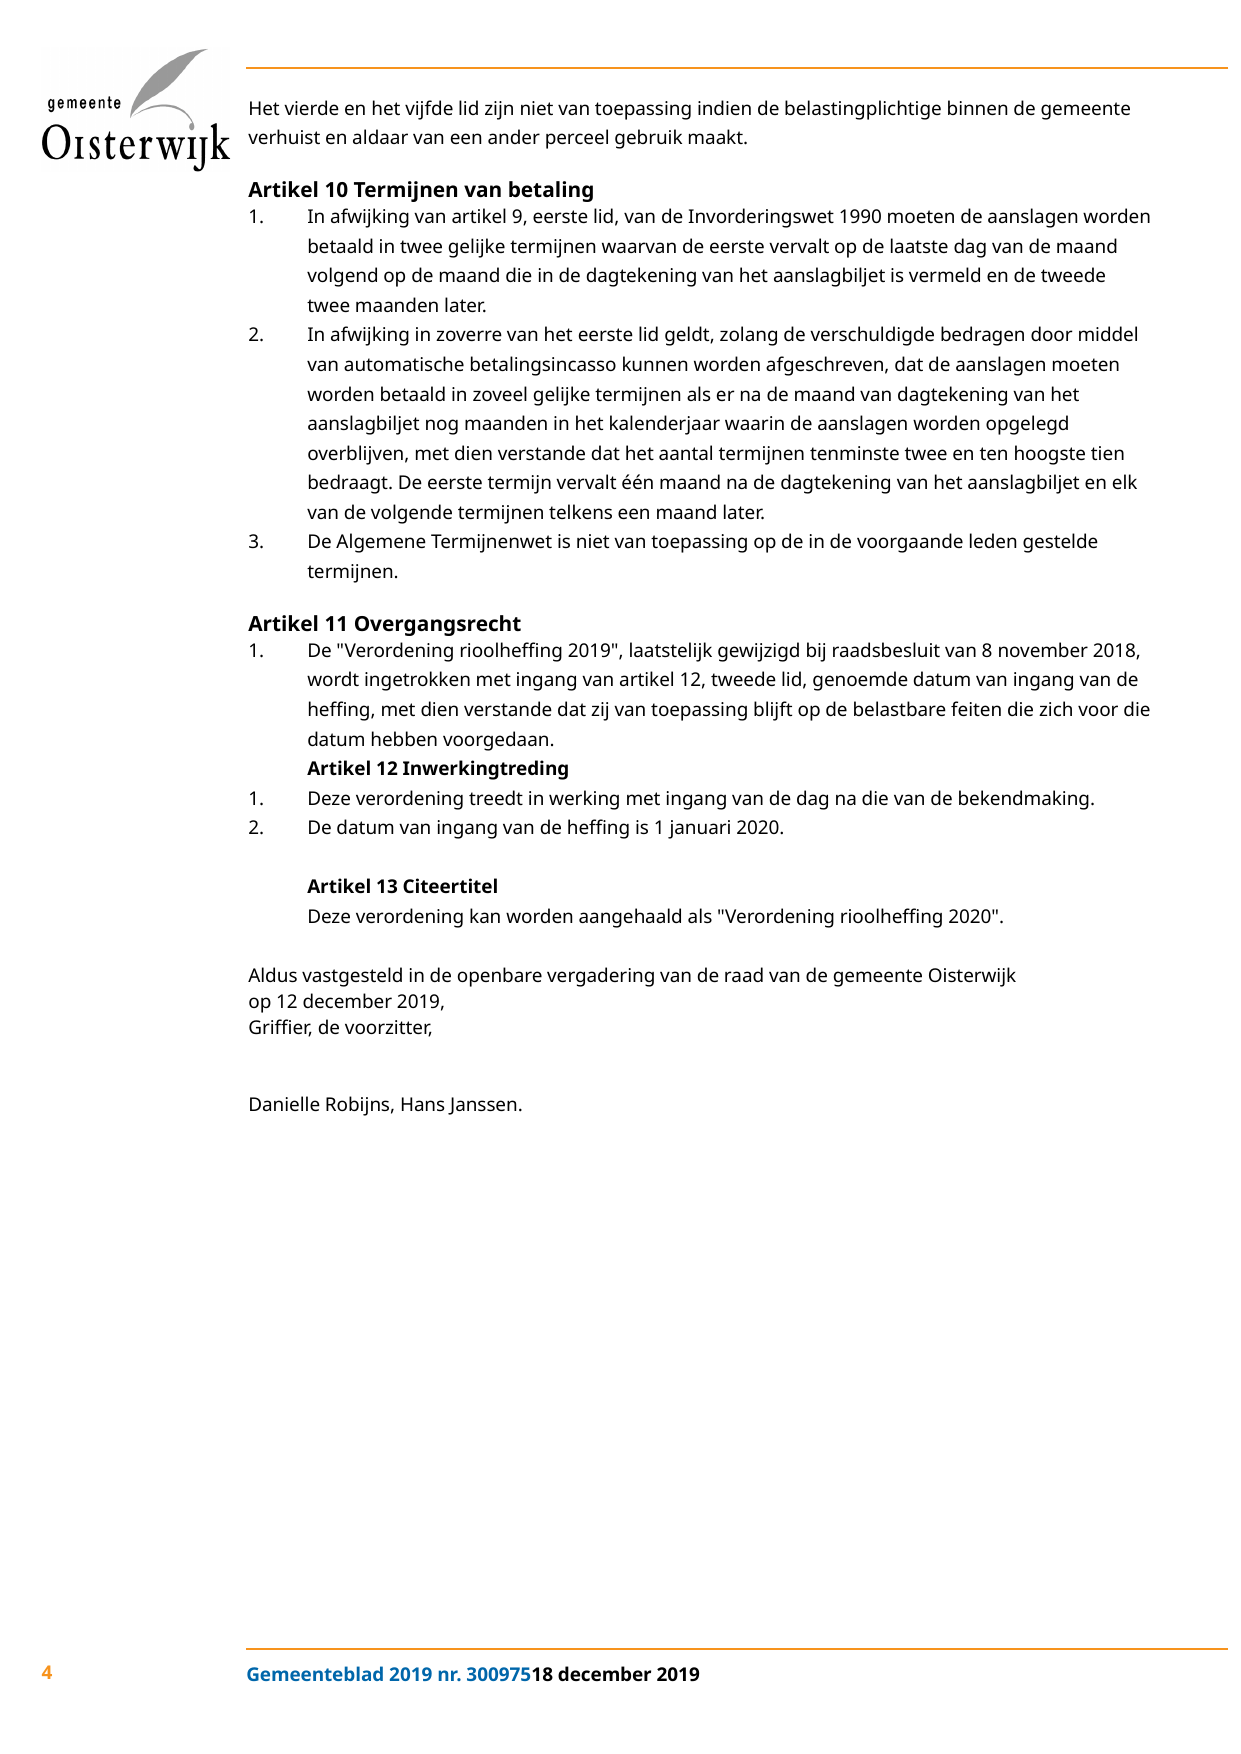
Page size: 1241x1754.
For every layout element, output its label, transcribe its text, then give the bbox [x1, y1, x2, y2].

list De "Verordening rioolheffing 2019", laatstelijk gewijzigd bij raadsbesluit van 8 november 2018, wordt ingetrokken met ingang van artikel 12, tweede lid, genoemde datum van ingang van de heffing, met dien verstande dat zij van toepassing blijft op de belastbare feiten die zich voor die datum hebben voorgedaan. [248, 637, 1152, 752]
picture [41, 47, 231, 172]
list In afwijking van artikel 9, eerste lid, van de Invorderingswet 1990 moeten de aanslagen worden betaald in twee gelijke termijnen waarvan de eerste vervalt op de laatste dag van de maand volgend op de maand die in de dagtekening van het aanslagbiljet is vermeld en de tweede twee maanden later. [248, 203, 1152, 318]
list In afwijking in zoverre van het eerste lid geldt, zolang de verschuldigde bedragen door middel van automatische betalingsincasso kunnen worden afgeschreven, dat de aanslagen moeten worden betaald in zoveel gelijke termijnen als er na de maand van dagtekening van het aanslagbiljet nog maanden in het kalenderjaar waarin de aanslagen worden opgelegd overblijven, met dien verstande dat het aantal termijnen tenminste twee en ten hoogste tien bedraagt. De eerste termijn vervalt één maand na de dagtekening van het aanslagbiljet en elk van de volgende termijnen telkens een maand later. [248, 322, 1152, 525]
list Artikel 13 Citeertitel [248, 874, 1152, 899]
list Artikel 12 Inwerkingtreding [248, 755, 1152, 781]
list Deze verordening treedt in werking met ingang van de dag na die van de bekendmaking. [248, 785, 1152, 811]
text op 12 december 2019, [248, 988, 1152, 1014]
text Artikel 11 Overgangsrecht [248, 609, 1152, 637]
list Deze verordening kan worden aangehaald als "Verordening rioolheffing 2020". [248, 903, 1152, 929]
list De Algemene Termijnenwet is niet van toepassing op de in de voorgaande leden gestelde termijnen. [248, 529, 1152, 584]
list De datum van ingang van de heffing is 1 januari 2020. [248, 814, 1152, 840]
text Aldus vastgesteld in de openbare vergadering van de raad van de gemeente Oisterwijk [248, 962, 1152, 988]
text Danielle Robijns, Hans Janssen. [248, 1091, 1152, 1117]
text Griffier, de voorzitter, [248, 1014, 1152, 1040]
text Artikel 10 Termijnen van betaling [248, 175, 1152, 203]
text Het vierde en het vijfde lid zijn niet van toepassing indien de belastingplichtige binnen de gemeente verhuist en aldaar van een ander perceel gebruik maakt. [248, 95, 1152, 150]
